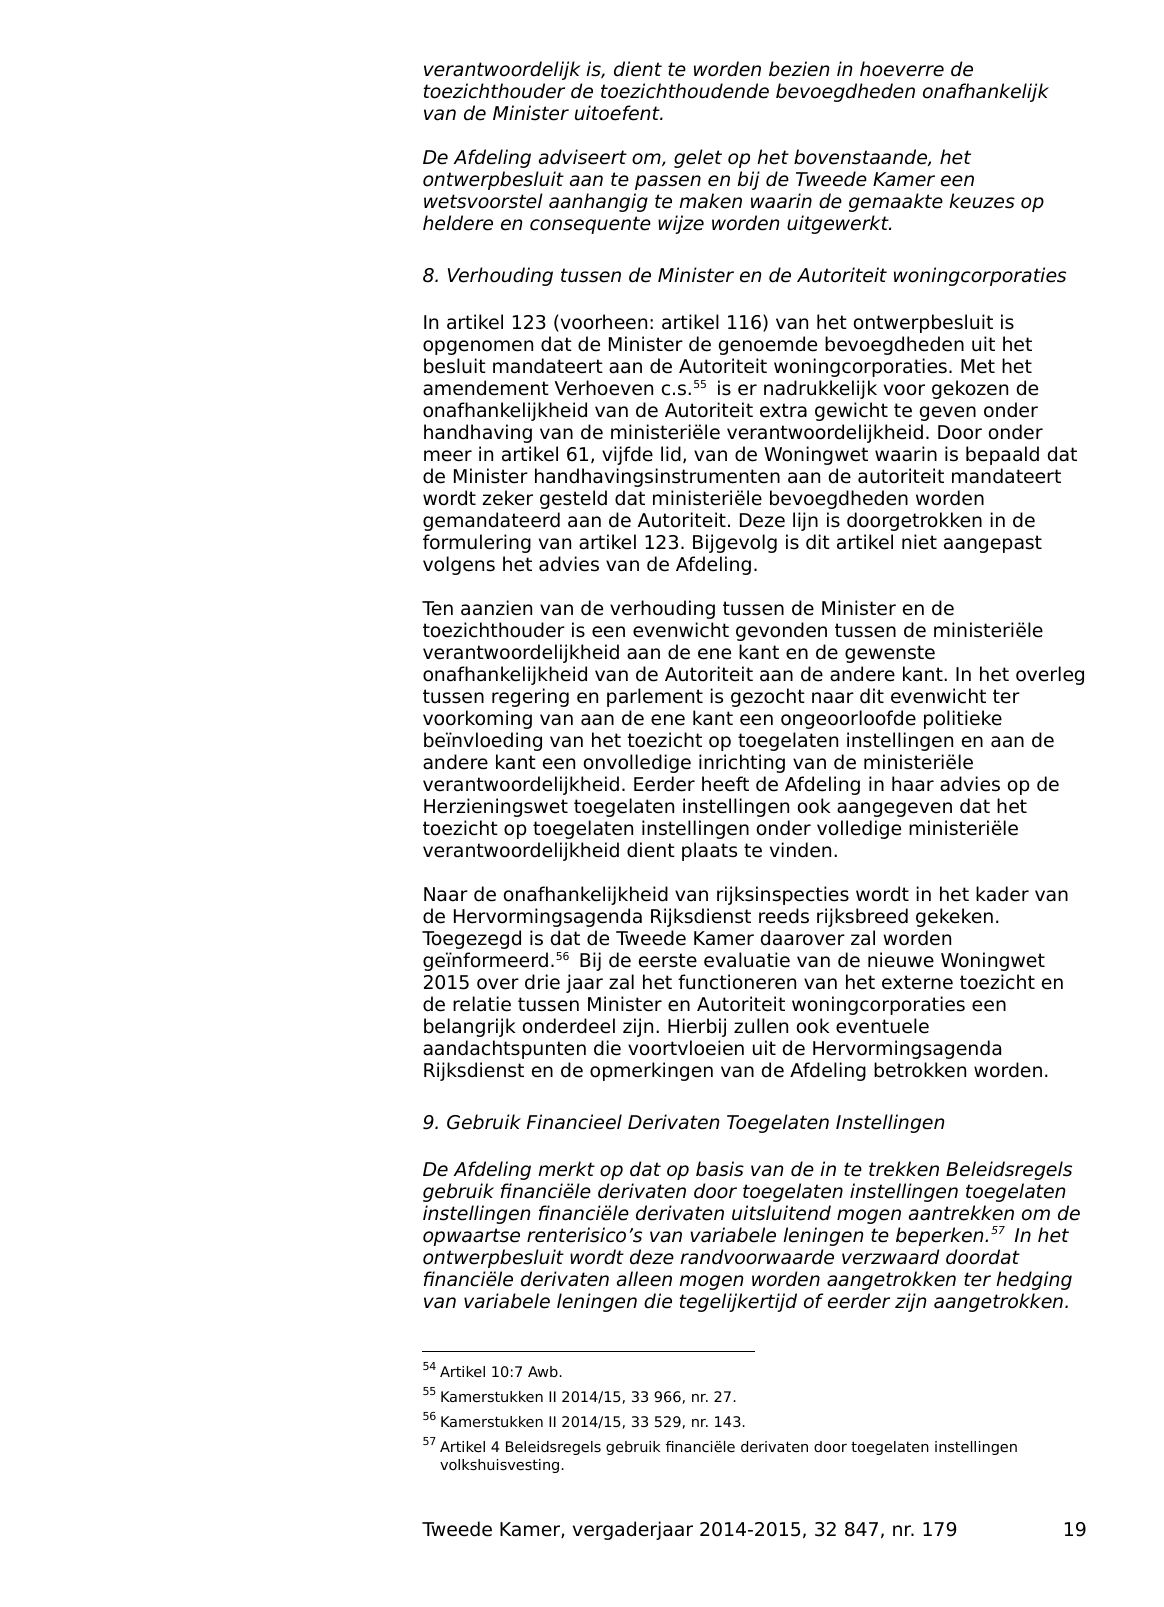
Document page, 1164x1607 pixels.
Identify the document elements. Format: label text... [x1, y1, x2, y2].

subtitle 9. Gebruik Financieel Derivaten Toegelaten Instellingen [422, 1112, 1087, 1134]
text Artikel 4 Beleidsregels gebruik financiële derivaten door toegelaten instellingen volkshuisvesting. [422, 1435, 1087, 1474]
text De Afdeling adviseert om, gelet op het bovenstaande, het ontwerpbesluit aan te passen en bij de Tweede Kamer een wetsvoorstel aanhangig te maken waarin de gemaakte keuzes op heldere en consequente wijze worden uitgewerkt. [422, 147, 1087, 235]
text Kamerstukken II 2014/15, 33 529, nr. 143. [422, 1410, 1087, 1432]
text In artikel 123 (voorheen: artikel 116) van het ontwerpbesluit is opgenomen dat de Minister de genoemde bevoegdheden uit het besluit mandateert aan de Autoriteit woningcorporaties. Met het amendement Verhoeven c.s. is er nadrukkelijk voor gekozen de onafhankelijkheid van de Autoriteit extra gewicht te geven onder handhaving van de ministeriële verantwoordelijkheid. Door onder meer in artikel 61, vijfde lid, van de Woningwet waarin is bepaald dat de Minister handhavingsinstrumenten aan de autoriteit mandateert wordt zeker gesteld dat ministeriële bevoegdheden worden gemandateerd aan de Autoriteit. Deze lijn is doorgetrokken in de formulering van artikel 123. Bijgevolg is dit artikel niet aangepast volgens het advies van de Afdeling. [422, 312, 1087, 576]
subtitle 8. Verhouding tussen de Minister en de Autoriteit woningcorporaties [422, 265, 1087, 287]
text Naar de onafhankelijkheid van rijksinspecties wordt in het kader van de Hervormingsagenda Rijksdienst reeds rijksbreed gekeken. Toegezegd is dat de Tweede Kamer daarover zal worden geïnformeerd. Bij de eerste evaluatie van de nieuwe Woningwet 2015 over drie jaar zal het functioneren van het externe toezicht en de relatie tussen Minister en Autoriteit woningcorporaties een belangrijk onderdeel zijn. Hierbij zullen ook eventuele aandachtspunten die voortvloeien uit de Hervormingsagenda Rijksdienst en de opmerkingen van de Afdeling betrokken worden. [422, 884, 1087, 1082]
text De Afdeling merkt op dat op basis van de in te trekken Beleidsregels gebruik financiële derivaten door toegelaten instellingen toegelaten instellingen financiële derivaten uitsluitend mogen aantrekken om de opwaartse renterisico’s van variabele leningen te beperken. In het ontwerpbesluit wordt deze randvoorwaarde verzwaard doordat financiële derivaten alleen mogen worden aangetrokken ter hedging van variabele leningen die tegelijkertijd of eerder zijn aangetrokken. [422, 1159, 1087, 1313]
text Artikel 10:7 Awb. [422, 1360, 1087, 1382]
text verantwoordelijk is, dient te worden bezien in hoeverre de toezichthouder de toezichthoudende bevoegdheden onafhankelijk van de Minister uitoefent. [422, 59, 1087, 125]
text Kamerstukken II 2014/15, 33 966, nr. 27. [422, 1385, 1087, 1407]
text Ten aanzien van de verhouding tussen de Minister en de toezichthouder is een evenwicht gevonden tussen de ministeriële verantwoordelijkheid aan de ene kant en de gewenste onafhankelijkheid van de Autoriteit aan de andere kant. In het overleg tussen regering en parlement is gezocht naar dit evenwicht ter voorkoming van aan de ene kant een ongeoorloofde politieke beïnvloeding van het toezicht op toegelaten instellingen en aan de andere kant een onvolledige inrichting van de ministeriële verantwoordelijkheid. Eerder heeft de Afdeling in haar advies op de Herzieningswet toegelaten instellingen ook aangegeven dat het toezicht op toegelaten instellingen onder volledige ministeriële verantwoordelijkheid dient plaats te vinden. [422, 598, 1087, 862]
